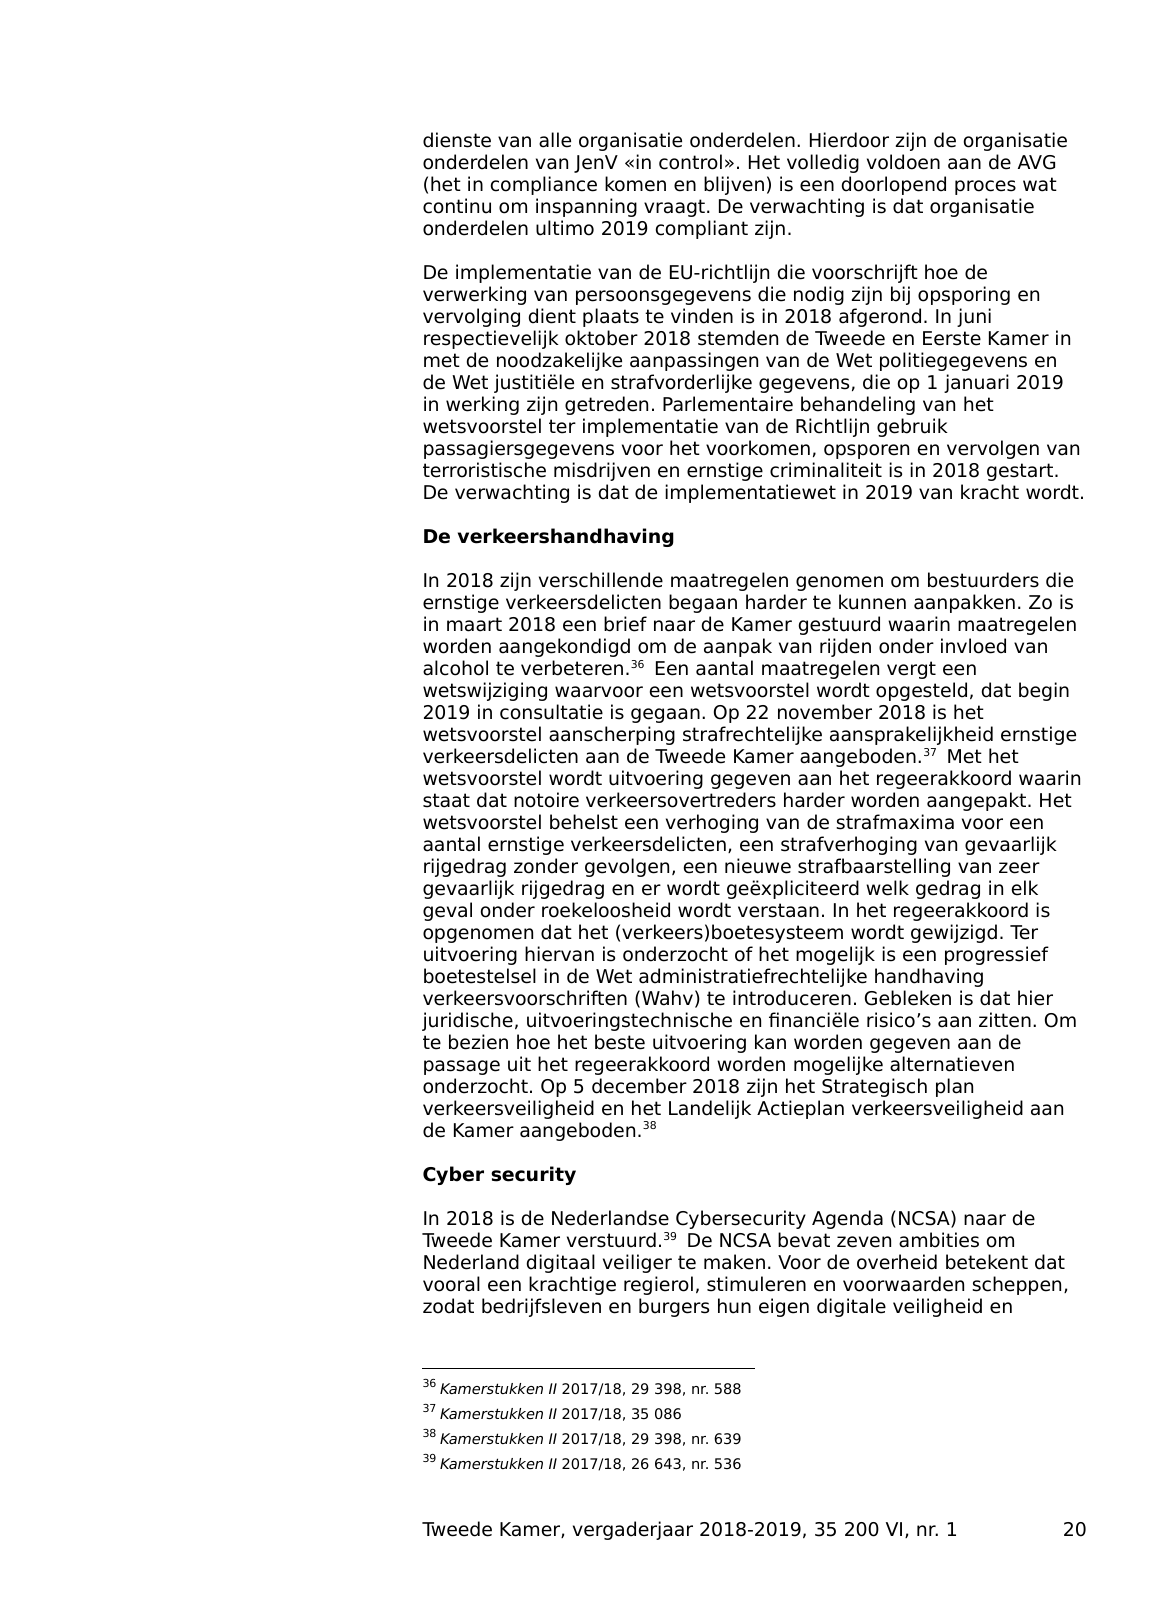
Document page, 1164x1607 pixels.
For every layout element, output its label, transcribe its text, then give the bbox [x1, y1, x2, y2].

text In 2018 is de Nederlandse Cybersecurity Agenda (NCSA) naar de Tweede Kamer verstuurd. De NCSA bevat zeven ambities om Nederland digitaal veiliger te maken. Voor de overheid betekent dat vooral een krachtige regierol, stimuleren en voorwaarden scheppen, zodat bedrijfsleven en burgers hun eigen digitale veiligheid en [422, 1208, 1087, 1318]
subtitle Cyber security [422, 1164, 1087, 1186]
text dienste van alle organisatie onderdelen. Hierdoor zijn de organisatie onderdelen van JenV «in control». Het volledig voldoen aan de AVG (het in compliance komen en blijven) is een doorlopend proces wat continu om inspanning vraagt. De verwachting is dat organisatie onderdelen ultimo 2019 compliant zijn. [422, 130, 1087, 240]
text Kamerstukken II 2017/18, 35 086 [422, 1402, 1087, 1424]
text In 2018 zijn verschillende maatregelen genomen om bestuurders die ernstige verkeersdelicten begaan harder te kunnen aanpakken. Zo is in maart 2018 een brief naar de Kamer gestuurd waarin maatregelen worden aangekondigd om de aanpak van rijden onder invloed van alcohol te verbeteren. Een aantal maatregelen vergt een wetswijziging waarvoor een wetsvoorstel wordt opgesteld, dat begin 2019 in consultatie is gegaan. Op 22 november 2018 is het wetsvoorstel aanscherping strafrechtelijke aansprakelijkheid ernstige verkeersdelicten aan de Tweede Kamer aangeboden. Met het wetsvoorstel wordt uitvoering gegeven aan het regeerakkoord waarin staat dat notoire verkeersovertreders harder worden aangepakt. Het wetsvoorstel behelst een verhoging van de strafmaxima voor een aantal ernstige verkeersdelicten, een strafverhoging van gevaarlijk rijgedrag zonder gevolgen, een nieuwe strafbaarstelling van zeer gevaarlijk rijgedrag en er wordt geëxpliciteerd welk gedrag in elk geval onder roekeloosheid wordt verstaan. In het regeerakkoord is opgenomen dat het (verkeers)boetesysteem wordt gewijzigd. Ter uitvoering hiervan is onderzocht of het mogelijk is een progressief boetestelsel in de Wet administratiefrechtelijke handhaving verkeersvoorschriften (Wahv) te introduceren. Gebleken is dat hier juridische, uitvoeringstechnische en financiële risico’s aan zitten. Om te bezien hoe het beste uitvoering kan worden gegeven aan de passage uit het regeerakkoord worden mogelijke alternatieven onderzocht. Op 5 december 2018 zijn het Strategisch plan verkeersveiligheid en het Landelijk Actieplan verkeersveiligheid aan de Kamer aangeboden. [422, 570, 1087, 1142]
text Kamerstukken II 2017/18, 29 398, nr. 588 [422, 1377, 1087, 1399]
text Kamerstukken II 2017/18, 26 643, nr. 536 [422, 1452, 1087, 1474]
text Kamerstukken II 2017/18, 29 398, nr. 639 [422, 1427, 1087, 1449]
subtitle De verkeershandhaving [422, 526, 1087, 548]
text De implementatie van de EU-richtlijn die voorschrijft hoe de verwerking van persoonsgegevens die nodig zijn bij opsporing en vervolging dient plaats te vinden is in 2018 afgerond. In juni respectievelijk oktober 2018 stemden de Tweede en Eerste Kamer in met de noodzakelijke aanpassingen van de Wet politiegegevens en de Wet justitiële en strafvorderlijke gegevens, die op 1 januari 2019 in werking zijn getreden. Parlementaire behandeling van het wetsvoorstel ter implementatie van de Richtlijn gebruik passagiersgegevens voor het voorkomen, opsporen en vervolgen van terroristische misdrijven en ernstige criminaliteit is in 2018 gestart. De verwachting is dat de implementatiewet in 2019 van kracht wordt. [422, 262, 1087, 504]
